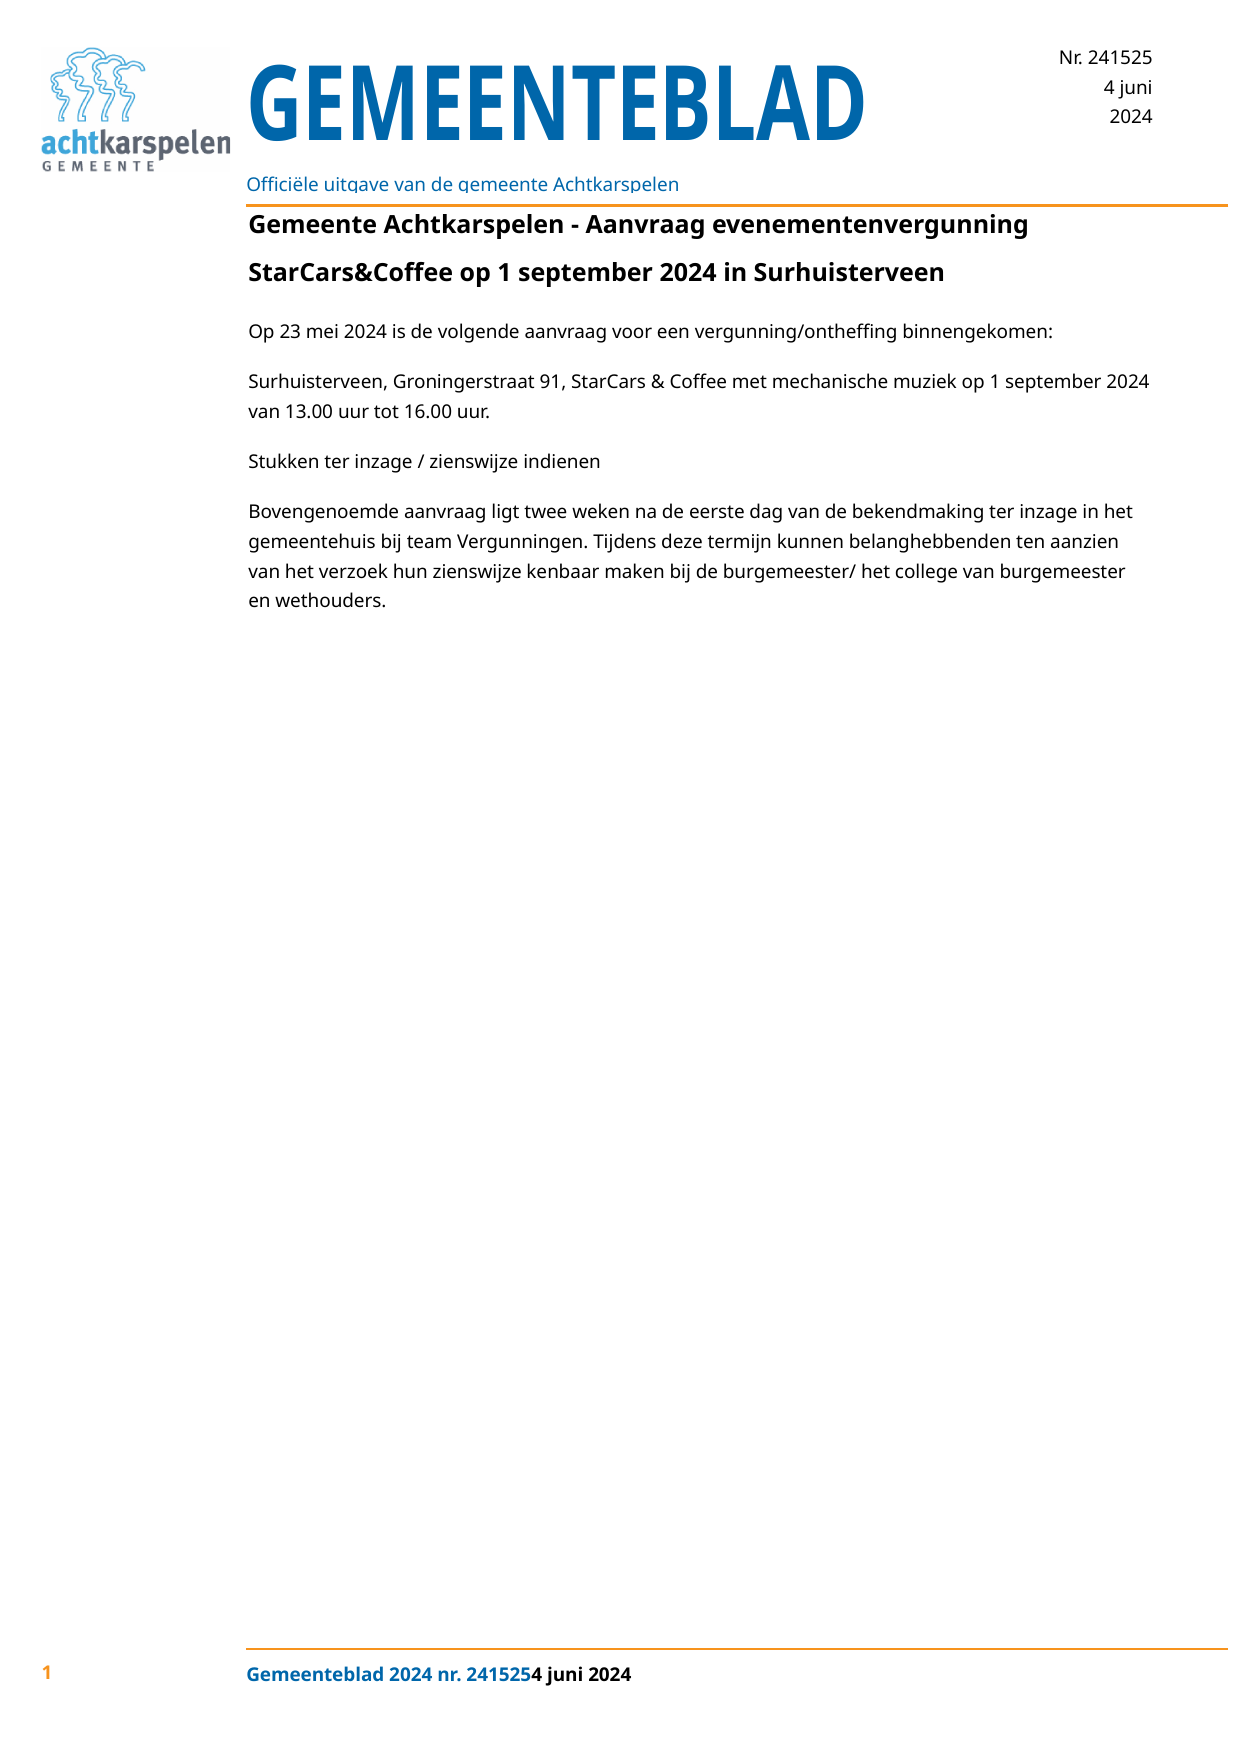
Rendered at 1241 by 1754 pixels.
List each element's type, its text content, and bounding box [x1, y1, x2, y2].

text Bovengenoemde aanvraag ligt twee weken na de eerste dag van de bekendmaking ter inzage in het gemeentehuis bij team Vergunningen. Tijdens deze termijn kunnen belanghebbenden ten aanzien van het verzoek hun zienswijze kenbaar maken bij de burgemeester/ het college van burgemeester en wethouders. [248, 499, 1152, 613]
text Op 23 mei 2024 is de volgende aanvraag voor een vergunning/ontheffing binnengekomen: [248, 318, 1152, 344]
text Surhuisterveen, Groningerstraat 91, StarCars & Coffee met mechanische muziek op 1 september 2024 van 13.00 uur tot 16.00 uur. [248, 368, 1152, 424]
text Stukken ter inzage / zienswijze indienen [248, 448, 1152, 474]
picture [41, 47, 231, 172]
text Gemeente Achtkarspelen - Aanvraag evenementenvergunning StarCars&Coffee op 1 september 2024 in Surhuisterveen [248, 207, 1152, 288]
